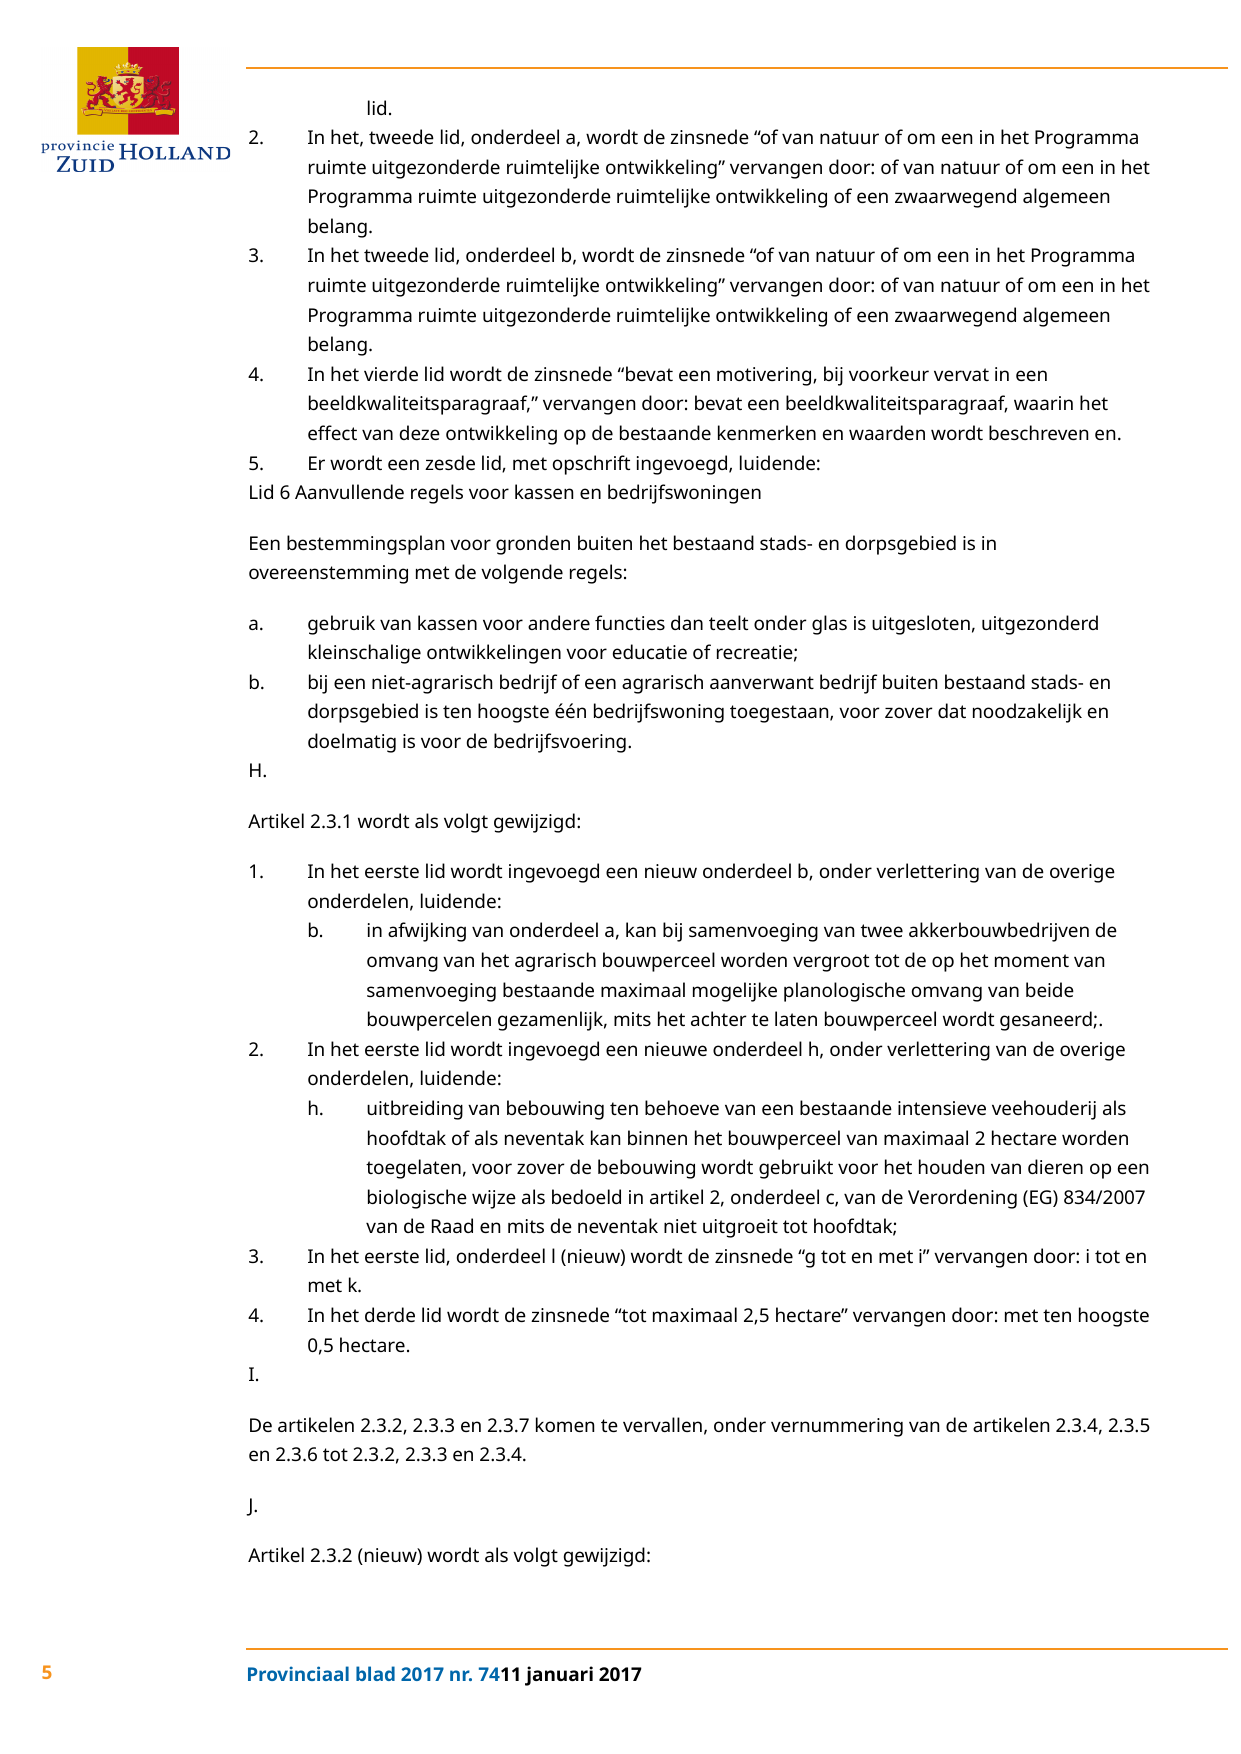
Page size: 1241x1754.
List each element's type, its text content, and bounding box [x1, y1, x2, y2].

list In het eerste lid wordt ingevoegd een nieuw onderdeel b, onder verlettering van de overige onderdelen, luidende: [248, 858, 1152, 914]
list bij een niet-agrarisch bedrijf of een agrarisch aanverwant bedrijf buiten bestaand stads- en dorpsgebied is ten hoogste één bedrijfswoning toegestaan, voor zover dat noodzakelijk en doelmatig is voor de bedrijfsvoering. [248, 669, 1152, 754]
list In het vierde lid wordt de zinsnede “bevat een motivering, bij voorkeur vervat in een beeldkwaliteitsparagraaf,” vervangen door: bevat een beeldkwaliteitsparagraaf, waarin het effect van deze ontwikkeling op de bestaande kenmerken en waarden wordt beschreven en. [248, 361, 1152, 446]
list In het derde lid wordt de zinsnede “tot maximaal 2,5 hectare” vervangen door: met ten hoogste 0,5 hectare. [248, 1302, 1152, 1358]
text De artikelen 2.3.2, 2.3.3 en 2.3.7 komen te vervallen, onder vernummering van de artikelen 2.3.4, 2.3.5 en 2.3.6 tot 2.3.2, 2.3.3 en 2.3.4. [248, 1412, 1152, 1467]
list in afwijking van onderdeel a, kan bij samenvoeging van twee akkerbouwbedrijven de omvang van het agrarisch bouwperceel worden vergroot tot de op het moment van samenvoeging bestaande maximaal mogelijke planologische omvang van beide bouwpercelen gezamenlijk, mits het achter te laten bouwperceel wordt gesaneerd;. [307, 918, 1152, 1032]
text H. [248, 758, 1152, 783]
text Lid 6 Aanvullende regels voor kassen en bedrijfswoningen [248, 479, 1152, 505]
picture [41, 47, 231, 172]
list In het, tweede lid, onderdeel a, wordt de zinsnede “of van natuur of om een in het Programma ruimte uitgezonderde ruimtelijke ontwikkeling” vervangen door: of van natuur of om een in het Programma ruimte uitgezonderde ruimtelijke ontwikkeling of een zwaarwegend algemeen belang. [248, 124, 1152, 239]
list lid. [307, 95, 1152, 121]
text J. [248, 1492, 1152, 1518]
text Artikel 2.3.1 wordt als volgt gewijzigd: [248, 808, 1152, 834]
list In het tweede lid, onderdeel b, wordt de zinsnede “of van natuur of om een in het Programma ruimte uitgezonderde ruimtelijke ontwikkeling” vervangen door: of van natuur of om een in het Programma ruimte uitgezonderde ruimtelijke ontwikkeling of een zwaarwegend algemeen belang. [248, 243, 1152, 357]
list uitbreiding van bebouwing ten behoeve van een bestaande intensieve veehouderij als hoofdtak of als neventak kan binnen het bouwperceel van maximaal 2 hectare worden toegelaten, voor zover de bebouwing wordt gebruikt voor het houden van dieren op een biologische wijze als bedoeld in artikel 2, onderdeel c, van de Verordening (EG) 834/2007 van de Raad en mits de neventak niet uitgroeit tot hoofdtak; [307, 1095, 1152, 1239]
text Artikel 2.3.2 (nieuw) wordt als volgt gewijzigd: [248, 1542, 1152, 1568]
list Er wordt een zesde lid, met opschrift ingevoegd, luidende: [248, 450, 1152, 476]
text Een bestemmingsplan voor gronden buiten het bestaand stads- en dorpsgebied is in overeenstemming met de volgende regels: [248, 530, 1152, 585]
list In het eerste lid, onderdeel l (nieuw) wordt de zinsnede “g tot en met i” vervangen door: i tot en met k. [248, 1243, 1152, 1298]
list gebruik van kassen voor andere functies dan teelt onder glas is uitgesloten, uitgezonderd kleinschalige ontwikkelingen voor educatie of recreatie; [248, 610, 1152, 665]
text I. [248, 1361, 1152, 1387]
list In het eerste lid wordt ingevoegd een nieuwe onderdeel h, onder verlettering van de overige onderdelen, luidende: [248, 1036, 1152, 1091]
